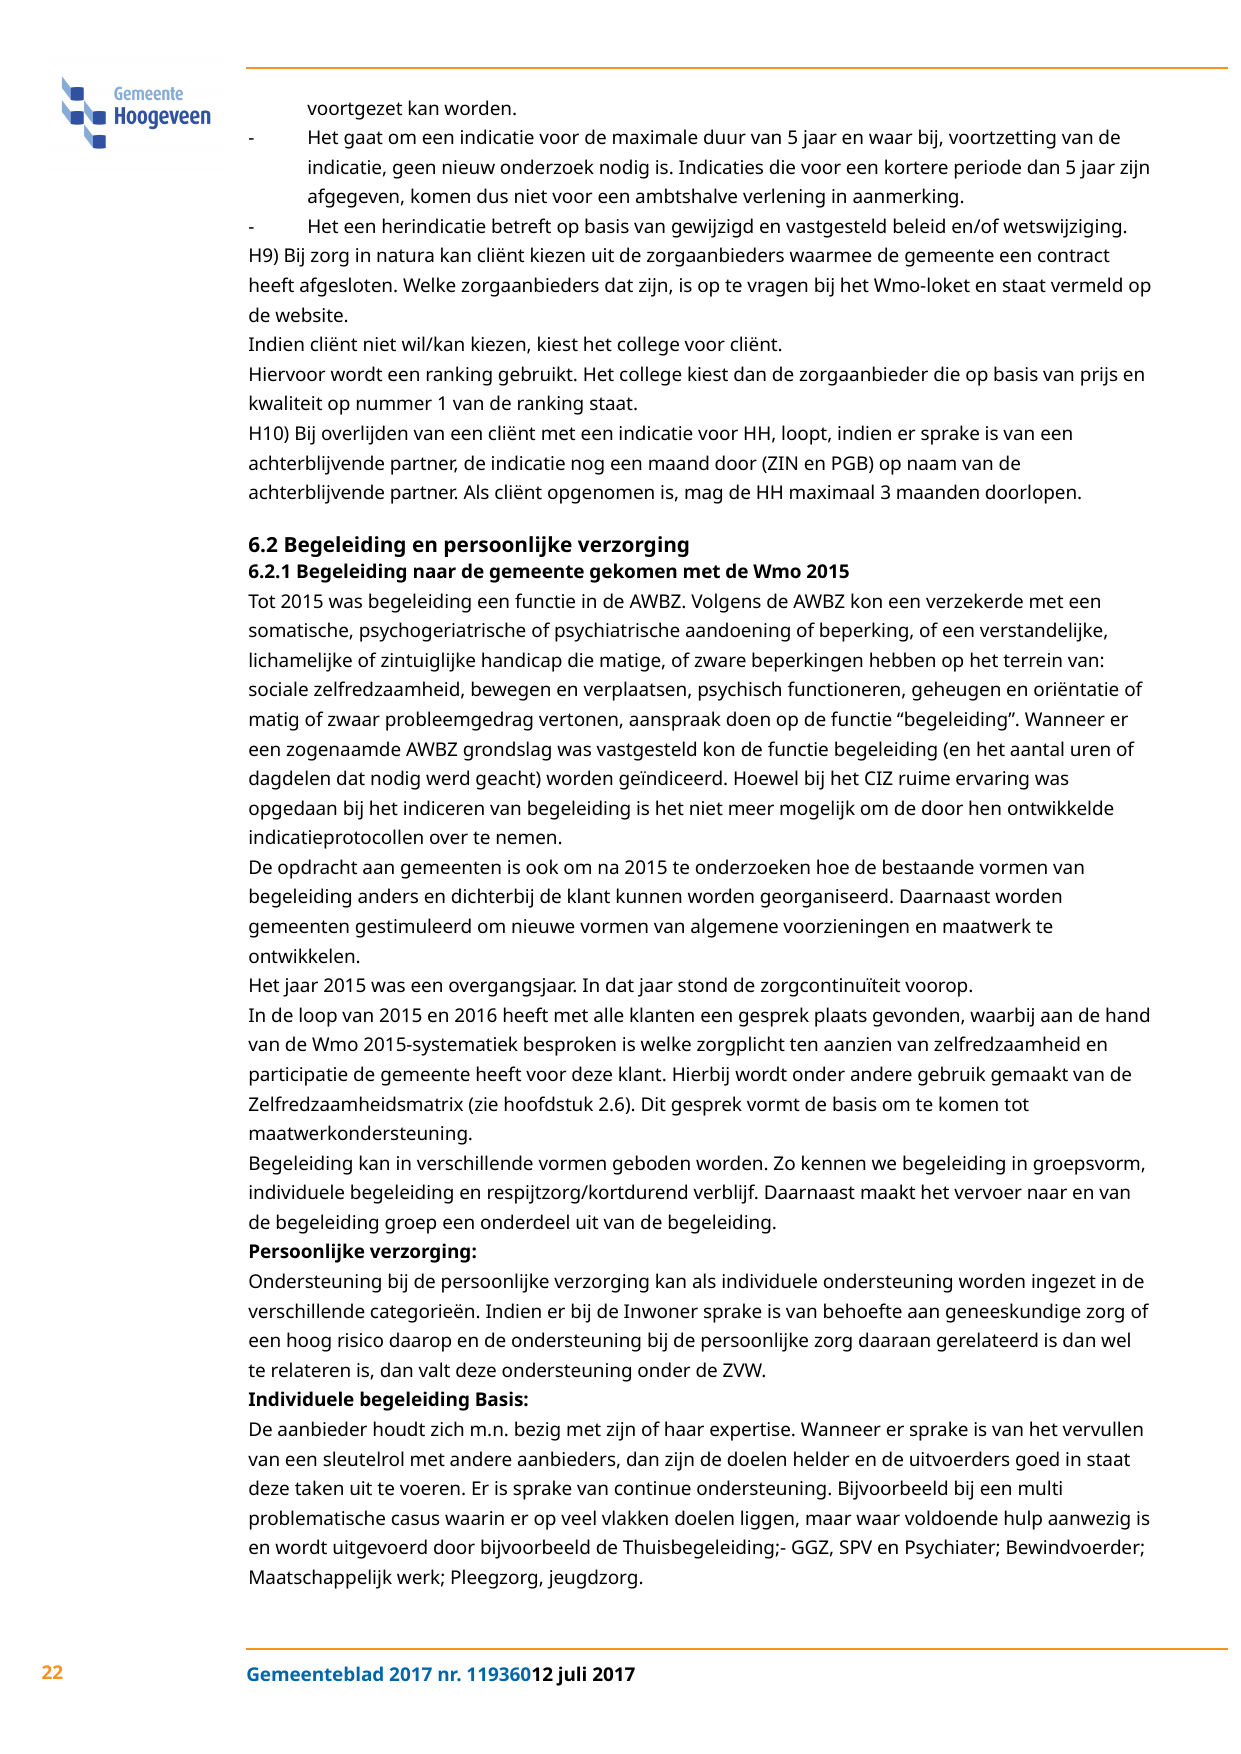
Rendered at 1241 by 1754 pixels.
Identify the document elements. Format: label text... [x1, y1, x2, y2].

text Ondersteuning bij de persoonlijke verzorging kan als individuele ondersteuning worden ingezet in de verschillende categorieën. Indien er bij de Inwoner sprake is van behoefte aan geneeskundige zorg of een hoog risico daarop en de ondersteuning bij de persoonlijke zorg daaraan gerelateerd is dan wel te relateren is, dan valt deze ondersteuning onder de ZVW. [248, 1268, 1152, 1383]
text Begeleiding kan in verschillende vormen geboden worden. Zo kennen we begeleiding in groepsvorm, individuele begeleiding en respijtzorg/kortdurend verblijf. Daarnaast maakt het vervoer naar en van de begeleiding groep een onderdeel uit van de begeleiding. [248, 1150, 1152, 1235]
text H10) Bij overlijden van een cliënt met een indicatie voor HH, loopt, indien er sprake is van een achterblijvende partner, de indicatie nog een maand door (ZIN en PGB) op naam van de achterblijvende partner. Als cliënt opgenomen is, mag de HH maximaal 3 maanden doorlopen. [248, 420, 1152, 505]
text De aanbieder houdt zich m.n. bezig met zijn of haar expertise. Wanneer er sprake is van het vervullen van een sleutelrol met andere aanbieders, dan zijn de doelen helder en de uitvoerders goed in staat deze taken uit te voeren. Er is sprake van continue ondersteuning. Bijvoorbeeld bij een multi problematische casus waarin er op veel vlakken doelen liggen, maar waar voldoende hulp aanwezig is en wordt uitgevoerd door bijvoorbeeld de Thuisbegeleiding;- GGZ, SPV en Psychiater; Bewindvoerder; Maatschappelijk werk; Pleegzorg, jeugdzorg. [248, 1416, 1152, 1590]
text Het jaar 2015 was een overgangsjaar. In dat jaar stond de zorgcontinuïteit voorop. [248, 972, 1152, 998]
text H9) Bij zorg in natura kan cliënt kiezen uit de zorgaanbieders waarmee de gemeente een contract heeft afgesloten. Welke zorgaanbieders dat zijn, is op te vragen bij het Wmo-loket en staat vermeld op de website. [248, 243, 1152, 328]
text Hiervoor wordt een ranking gebruikt. Het college kiest dan de zorgaanbieder die op basis van prijs en kwaliteit op nummer 1 van de ranking staat. [248, 361, 1152, 416]
picture [41, 47, 231, 172]
text Individuele begeleiding Basis: [248, 1387, 1152, 1412]
text De opdracht aan gemeenten is ook om na 2015 te onderzoeken hoe de bestaande vormen van begeleiding anders en dichterbij de klant kunnen worden georganiseerd. Daarnaast worden gemeenten gestimuleerd om nieuwe vormen van algemene voorzieningen en maatwerk te ontwikkelen. [248, 854, 1152, 968]
text Indien cliënt niet wil/kan kiezen, kiest het college voor cliënt. [248, 331, 1152, 357]
text Tot 2015 was begeleiding een functie in de AWBZ. Volgens de AWBZ kon een verzekerde met een somatische, psychogeriatrische of psychiatrische aandoening of beperking, of een verstandelijke, lichamelijke of zintuiglijke handicap die matige, of zware beperkingen hebben op het terrein van: sociale zelfredzaamheid, bewegen en verplaatsen, psychisch functioneren, geheugen en oriëntatie of matig of zwaar probleemgedrag vertonen, aanspraak doen op de functie “begeleiding”. Wanneer er een zogenaamde AWBZ grondslag was vastgesteld kon de functie begeleiding (en het aantal uren of dagdelen dat nodig werd geacht) worden geïndiceerd. Hoewel bij het CIZ ruime ervaring was opgedaan bij het indiceren van begeleiding is het niet meer mogelijk om de door hen ontwikkelde indicatieprotocollen over te nemen. [248, 588, 1152, 850]
list Het gaat om een indicatie voor de maximale duur van 5 jaar en waar bij, voortzetting van de indicatie, geen nieuw onderzoek nodig is. Indicaties die voor een kortere periode dan 5 jaar zijn afgegeven, komen dus niet voor een ambtshalve verlening in aanmerking. [248, 124, 1152, 209]
text 6.2 Begeleiding en persoonlijke verzorging [248, 530, 1152, 558]
list Het een herindicatie betreft op basis van gewijzigd en vastgesteld beleid en/of wetswijziging. [248, 213, 1152, 239]
list voortgezet kan worden. [248, 95, 1152, 121]
text Persoonlijke verzorging: [248, 1239, 1152, 1264]
text 6.2.1 Begeleiding naar de gemeente gekomen met de Wmo 2015 [248, 558, 1152, 584]
text In de loop van 2015 en 2016 heeft met alle klanten een gesprek plaats gevonden, waarbij aan de hand van de Wmo 2015-systematiek besproken is welke zorgplicht ten aanzien van zelfredzaamheid en participatie de gemeente heeft voor deze klant. Hierbij wordt onder andere gebruik gemaakt van de Zelfredzaamheidsmatrix (zie hoofdstuk 2.6). Dit gesprek vormt de basis om te komen tot maatwerkondersteuning. [248, 1002, 1152, 1146]
